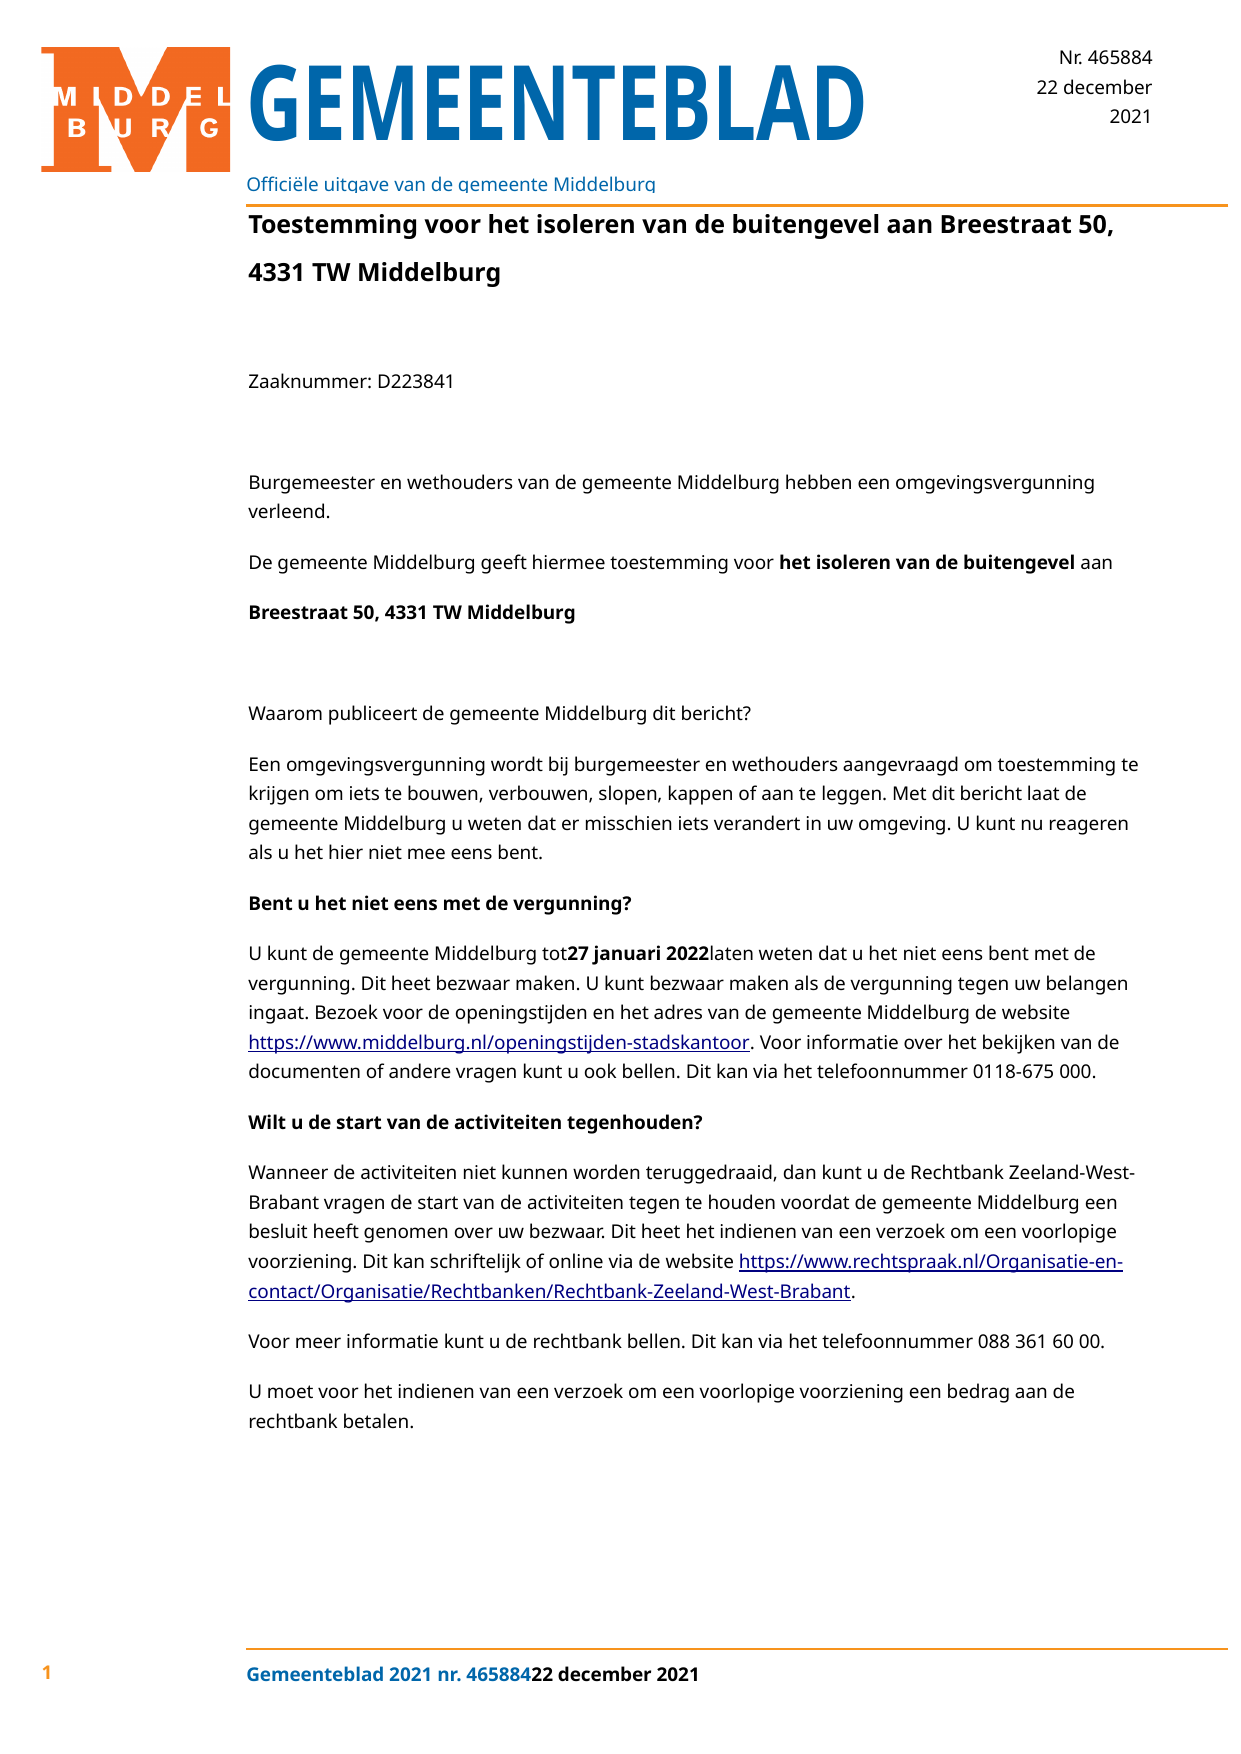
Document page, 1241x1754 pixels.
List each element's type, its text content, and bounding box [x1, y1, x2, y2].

text Bent u het niet eens met de vergunning? [248, 890, 1152, 916]
text U moet voor het indienen van een verzoek om een voorlopige voorziening een bedrag aan de rechtbank betalen. [248, 1379, 1152, 1434]
text Wanneer de activiteiten niet kunnen worden teruggedraaid, dan kunt u de Rechtbank Zeeland-West-Brabant vragen de start van de activiteiten tegen te houden voordat de gemeente Middelburg een besluit heeft genomen over uw bezwaar. Dit heet het indienen van een verzoek om een voorlopige voorziening. Dit kan schriftelijk of online via de website https://www.rechtspraak.nl/Organisatie-en-contact/Organisatie/Rechtbanken/Rechtbank-Zeeland-West-Brabant. [248, 1159, 1152, 1304]
text Zaaknummer: D223841 [248, 368, 1152, 394]
text Voor meer informatie kunt u de rechtbank bellen. Dit kan via het telefoonnummer 088 361 60 00. [248, 1328, 1152, 1354]
picture [41, 47, 231, 172]
text Een omgevingsvergunning wordt bij burgemeester en wethouders aangevraagd om toestemming te krijgen om iets te bouwen, verbouwen, slopen, kappen of aan te leggen. Met dit bericht laat de gemeente Middelburg u weten dat er misschien iets verandert in uw omgeving. U kunt nu reageren als u het hier niet mee eens bent. [248, 751, 1152, 865]
text Wilt u de start van de activiteiten tegenhouden? [248, 1109, 1152, 1135]
text De gemeente Middelburg geeft hiermee toestemming voor het isoleren van de buitengevel aan [248, 549, 1152, 575]
text Waarom publiceert de gemeente Middelburg dit bericht? [248, 700, 1152, 726]
text Breestraat 50, 4331 TW Middelburg [248, 599, 1152, 625]
text Toestemming voor het isoleren van de buitengevel aan Breestraat 50, 4331 TW Middelburg [248, 207, 1152, 288]
text U kunt de gemeente Middelburg tot27 januari 2022laten weten dat u het niet eens bent met de vergunning. Dit heet bezwaar maken. U kunt bezwaar maken als de vergunning tegen uw belangen ingaat. Bezoek voor de openingstijden en het adres van de gemeente Middelburg de website https://www.middelburg.nl/openingstijden-stadskantoor. Voor informatie over het bekijken van de documenten of andere vragen kunt u ook bellen. Dit kan via het telefoonnummer 0118-675 000. [248, 940, 1152, 1084]
text Burgemeester en wethouders van de gemeente Middelburg hebben een omgevingsvergunning verleend. [248, 469, 1152, 524]
